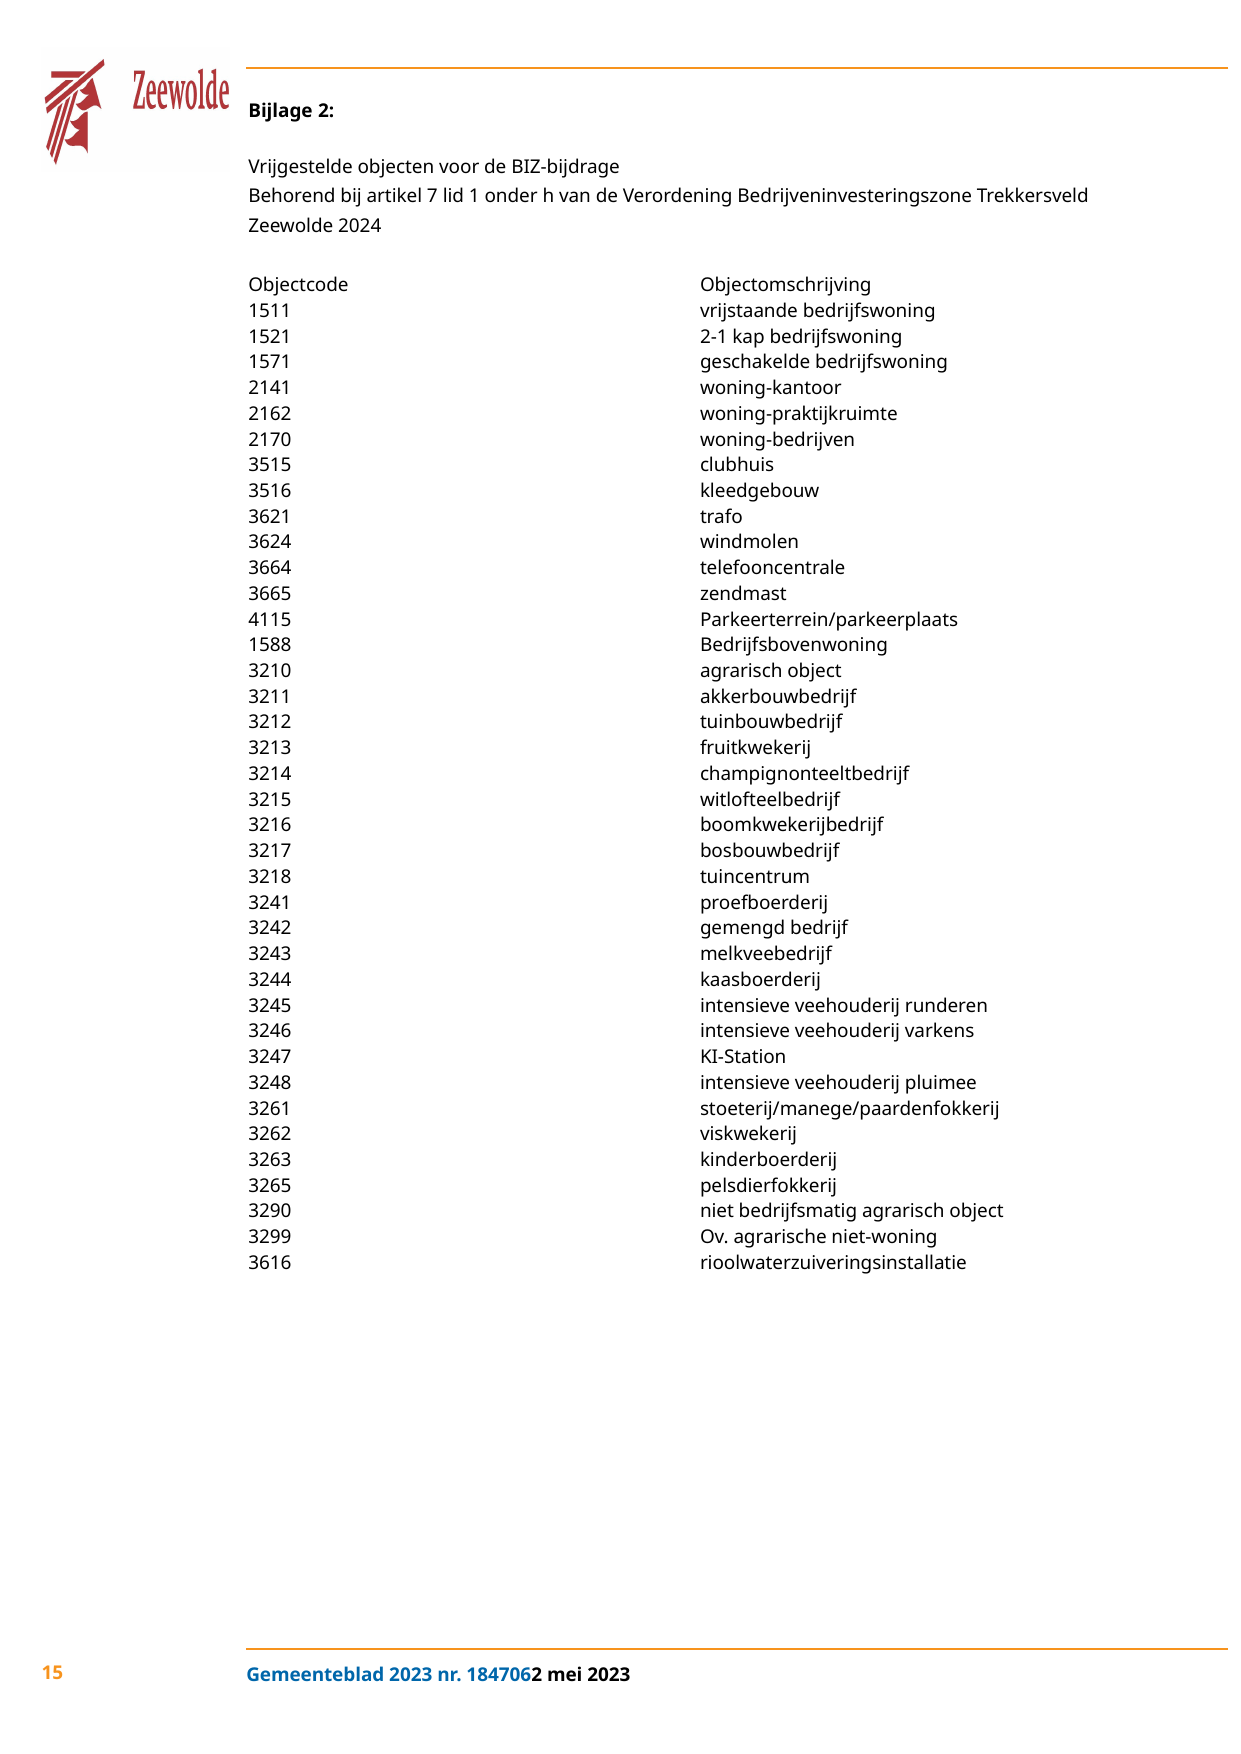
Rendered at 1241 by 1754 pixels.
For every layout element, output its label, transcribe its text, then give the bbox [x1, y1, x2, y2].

table_cell intensieve veehouderij runderen [700, 992, 1152, 1017]
table_cell 3245 [248, 992, 700, 1017]
table_cell champignonteeltbedrijf [700, 760, 1152, 786]
table_cell 3215 [248, 786, 700, 812]
table_cell 3244 [248, 966, 700, 992]
table_cell 3247 [248, 1043, 700, 1069]
table_cell 3665 [248, 580, 700, 606]
table_cell 3290 [248, 1198, 700, 1223]
table_cell Bedrijfsbovenwoning [700, 632, 1152, 657]
table_cell 2-1 kap bedrijfswoning [700, 323, 1152, 348]
table_cell 3624 [248, 529, 700, 554]
table_cell 3299 [248, 1223, 700, 1249]
table_cell kleedgebouw [700, 477, 1152, 503]
table_cell 3616 [248, 1249, 700, 1275]
table_cell tuincentrum [700, 863, 1152, 889]
table_cell 3515 [248, 451, 700, 477]
table_cell witlofteelbedrijf [700, 786, 1152, 812]
table_cell agrarisch object [700, 657, 1152, 683]
table_cell woning-kantoor [700, 374, 1152, 400]
table_cell 3246 [248, 1018, 700, 1043]
table_cell 3218 [248, 863, 700, 889]
table_cell kaasboerderij [700, 966, 1152, 992]
table_cell kinderboerderij [700, 1146, 1152, 1172]
table_cell 1511 [248, 297, 700, 323]
table_cell 3664 [248, 554, 700, 580]
table_cell melkveebedrijf [700, 940, 1152, 966]
table_cell niet bedrijfsmatig agrarisch object [700, 1198, 1152, 1223]
table_cell 2162 [248, 400, 700, 426]
table_cell intensieve veehouderij pluimee [700, 1069, 1152, 1095]
table_cell 3242 [248, 915, 700, 940]
table_header Objectomschrijving [700, 271, 1152, 297]
table_cell 3216 [248, 812, 700, 837]
picture [41, 47, 231, 172]
table_cell tuinbouwbedrijf [700, 709, 1152, 734]
table_cell Parkeerterrein/parkeerplaats [700, 606, 1152, 632]
table_cell 3261 [248, 1095, 700, 1120]
table_cell 3263 [248, 1146, 700, 1172]
table_cell KI-Station [700, 1043, 1152, 1069]
table_cell 3213 [248, 735, 700, 760]
table_cell clubhuis [700, 451, 1152, 477]
table_cell geschakelde bedrijfswoning [700, 349, 1152, 374]
table_cell 1571 [248, 349, 700, 374]
table_cell viskwekerij [700, 1120, 1152, 1146]
table_cell pelsdierfokkerij [700, 1172, 1152, 1198]
table_header Objectcode [248, 271, 700, 297]
table_cell fruitkwekerij [700, 735, 1152, 760]
table_cell 3262 [248, 1120, 700, 1146]
table_cell 3243 [248, 940, 700, 966]
table_cell 3211 [248, 683, 700, 709]
table_cell woning-praktijkruimte [700, 400, 1152, 426]
table_cell rioolwaterzuiveringsinstallatie [700, 1249, 1152, 1275]
text Bijlage 2: [248, 95, 1152, 123]
table_cell boomkwekerijbedrijf [700, 812, 1152, 837]
table_cell 3210 [248, 657, 700, 683]
table_cell 3241 [248, 889, 700, 914]
table_cell 1521 [248, 323, 700, 348]
table_cell 3212 [248, 709, 700, 734]
table_cell 3214 [248, 760, 700, 786]
table_cell 1588 [248, 632, 700, 657]
table_cell 2170 [248, 426, 700, 451]
table_cell gemengd bedrijf [700, 915, 1152, 940]
table_cell stoeterij/manege/paardenfokkerij [700, 1095, 1152, 1120]
table_cell 3248 [248, 1069, 700, 1095]
table_cell telefooncentrale [700, 554, 1152, 580]
table_cell 4115 [248, 606, 700, 632]
table_cell intensieve veehouderij varkens [700, 1018, 1152, 1043]
table_cell 3265 [248, 1172, 700, 1198]
table_cell 3217 [248, 838, 700, 863]
table_cell 3516 [248, 477, 700, 503]
table_cell 2141 [248, 374, 700, 400]
table_cell vrijstaande bedrijfswoning [700, 297, 1152, 323]
table_cell zendmast [700, 580, 1152, 606]
text Behorend bij artikel 7 lid 1 onder h van de Verordening Bedrijveninvesteringszone Trekkersveld Zeewolde 2024 [248, 182, 1152, 238]
table_cell woning-bedrijven [700, 426, 1152, 451]
table_cell bosbouwbedrijf [700, 838, 1152, 863]
table_cell 3621 [248, 503, 700, 529]
text Vrijgestelde objecten voor de BIZ-bijdrage [248, 153, 1152, 179]
table_cell proefboerderij [700, 889, 1152, 914]
table_cell akkerbouwbedrijf [700, 683, 1152, 709]
table_cell trafo [700, 503, 1152, 529]
table_cell Ov. agrarische niet-woning [700, 1223, 1152, 1249]
table_cell windmolen [700, 529, 1152, 554]
